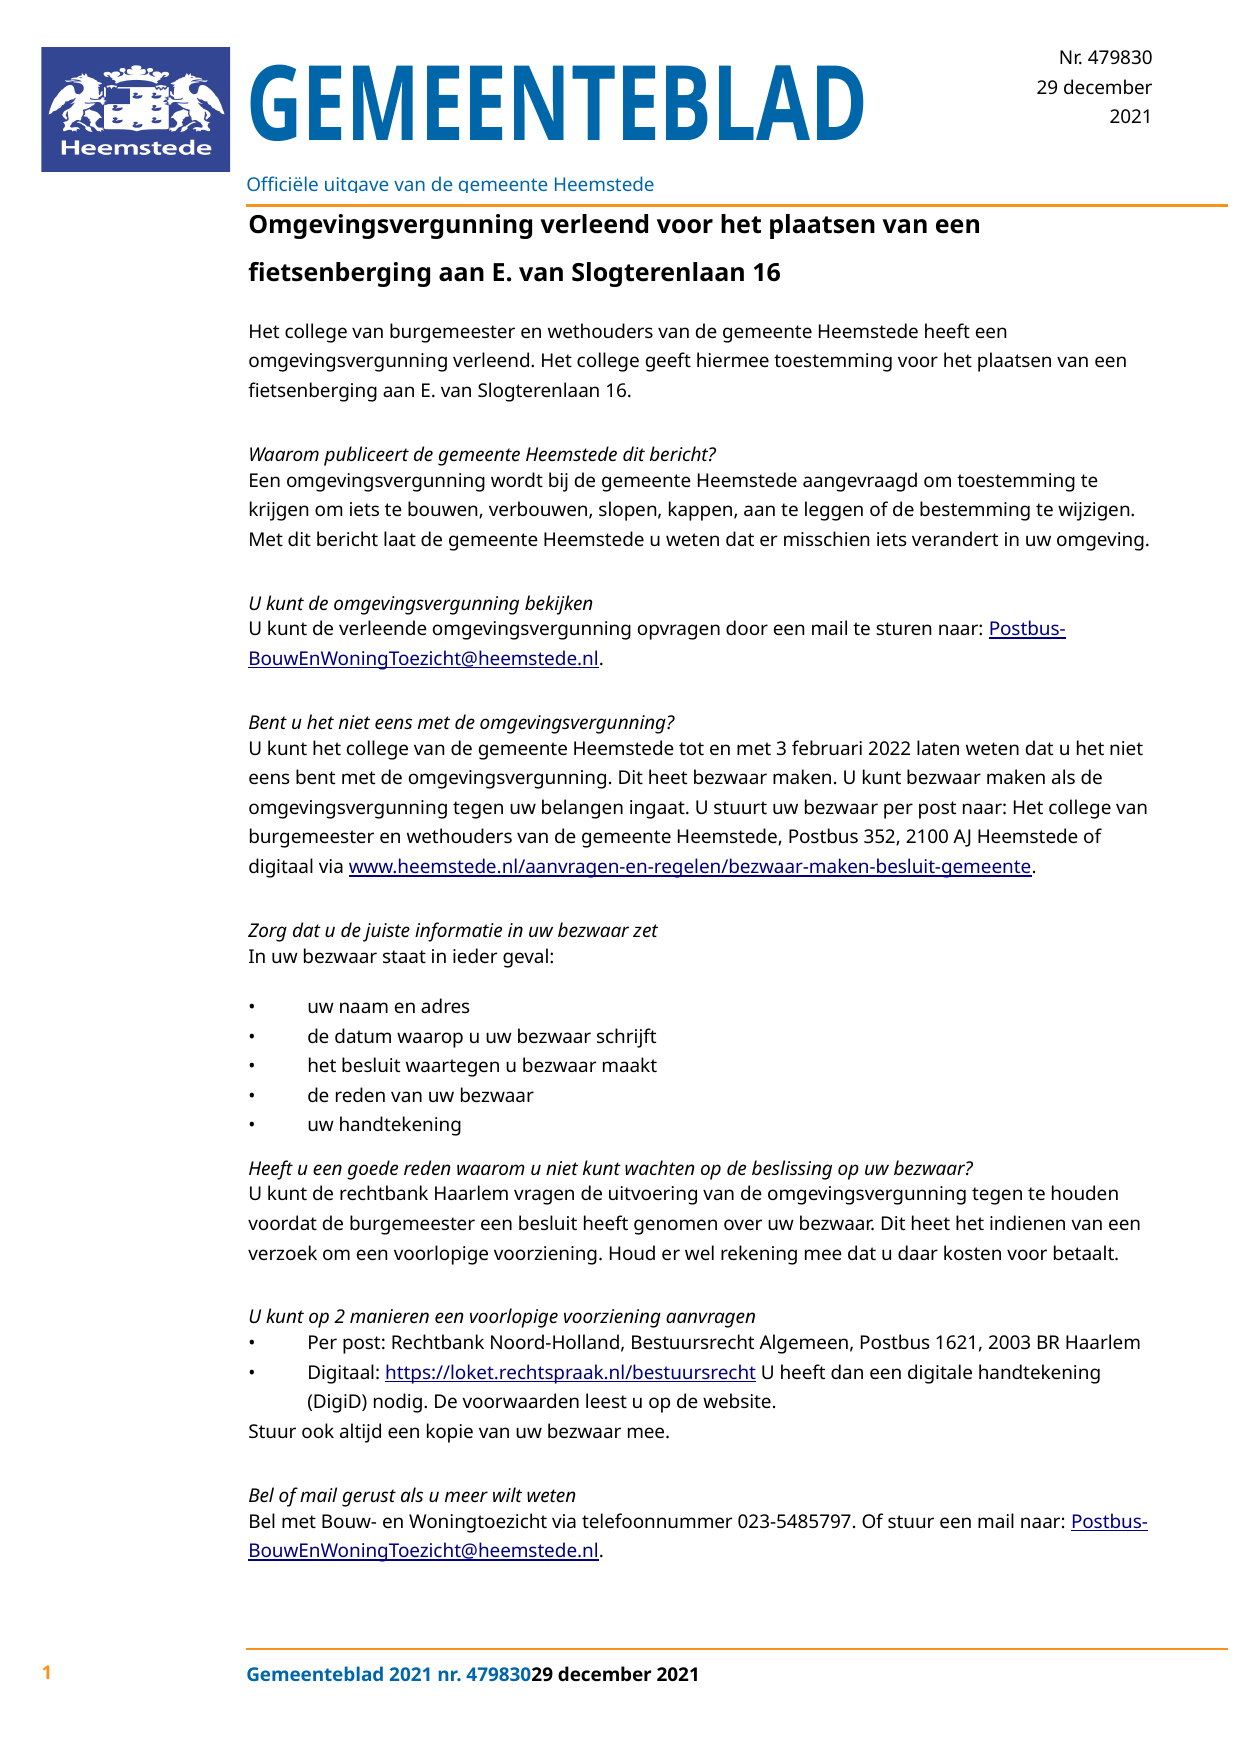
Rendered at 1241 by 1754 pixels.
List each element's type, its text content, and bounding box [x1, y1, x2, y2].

text U kunt de omgevingsvergunning bekijken [248, 590, 1152, 616]
list uw naam en adres [248, 993, 1152, 1019]
list Per post: Rechtbank Noord-Holland, Bestuursrecht Algemeen, Postbus 1621, 2003 BR Haarlem [248, 1329, 1152, 1355]
text U kunt de verleende omgevingsvergunning opvragen door een mail te sturen naar: Postbus-BouwEnWoningToezicht@heemstede.nl. [248, 616, 1152, 671]
text Bent u het niet eens met de omgevingsvergunning? [248, 709, 1152, 735]
list Digitaal: https://loket.rechtspraak.nl/bestuursrecht U heeft dan een digitale handtekening (DigiD) nodig. De voorwaarden leest u op de website. [248, 1359, 1152, 1414]
list het besluit waartegen u bezwaar maakt [248, 1052, 1152, 1078]
list de reden van uw bezwaar [248, 1082, 1152, 1108]
picture [41, 47, 231, 172]
text In uw bezwaar staat in ieder geval: [248, 943, 1152, 969]
text U kunt op 2 manieren een voorlopige voorziening aanvragen [248, 1304, 1152, 1329]
text Het college van burgemeester en wethouders van de gemeente Heemstede heeft een omgevingsvergunning verleend. Het college geeft hiermee toestemming voor het plaatsen van een fietsenberging aan E. van Slogterenlaan 16. [248, 318, 1152, 403]
list uw handtekening [248, 1112, 1152, 1137]
text Bel met Bouw- en Woningtoezicht via telefoonnummer 023-5485797. Of stuur een mail naar: Postbus-BouwEnWoningToezicht@heemstede.nl. [248, 1508, 1152, 1563]
text Waarom publiceert de gemeente Heemstede dit bericht? [248, 441, 1152, 467]
list de datum waarop u uw bezwaar schrijft [248, 1023, 1152, 1049]
text U kunt de rechtbank Haarlem vragen de uitvoering van de omgevingsvergunning tegen te houden voordat de burgemeester een besluit heeft genomen over uw bezwaar. Dit heet het indienen van een verzoek om een voorlopige voorziening. Houd er wel rekening mee dat u daar kosten voor betaalt. [248, 1181, 1152, 1265]
text Stuur ook altijd een kopie van uw bezwaar mee. [248, 1418, 1152, 1444]
text Een omgevingsvergunning wordt bij de gemeente Heemstede aangevraagd om toestemming te krijgen om iets te bouwen, verbouwen, slopen, kappen, aan te leggen of de bestemming te wijzigen. Met dit bericht laat de gemeente Heemstede u weten dat er misschien iets verandert in uw omgeving. [248, 467, 1152, 552]
text Heeft u een goede reden waarom u niet kunt wachten op de beslissing op uw bezwaar? [248, 1155, 1152, 1181]
text Zorg dat u de juiste informatie in uw bezwaar zet [248, 917, 1152, 943]
text Omgevingsvergunning verleend voor het plaatsen van een fietsenberging aan E. van Slogterenlaan 16 [248, 207, 1152, 288]
text U kunt het college van de gemeente Heemstede tot en met 3 februari 2022 laten weten dat u het niet eens bent met de omgevingsvergunning. Dit heet bezwaar maken. U kunt bezwaar maken als de omgevingsvergunning tegen uw belangen ingaat. U stuurt uw bezwaar per post naar: Het college van burgemeester en wethouders van de gemeente Heemstede, Postbus 352, 2100 AJ Heemstede of digitaal via www.heemstede.nl/aanvragen-en-regelen/bezwaar-maken-besluit-gemeente. [248, 735, 1152, 879]
text Bel of mail gerust als u meer wilt weten [248, 1482, 1152, 1508]
